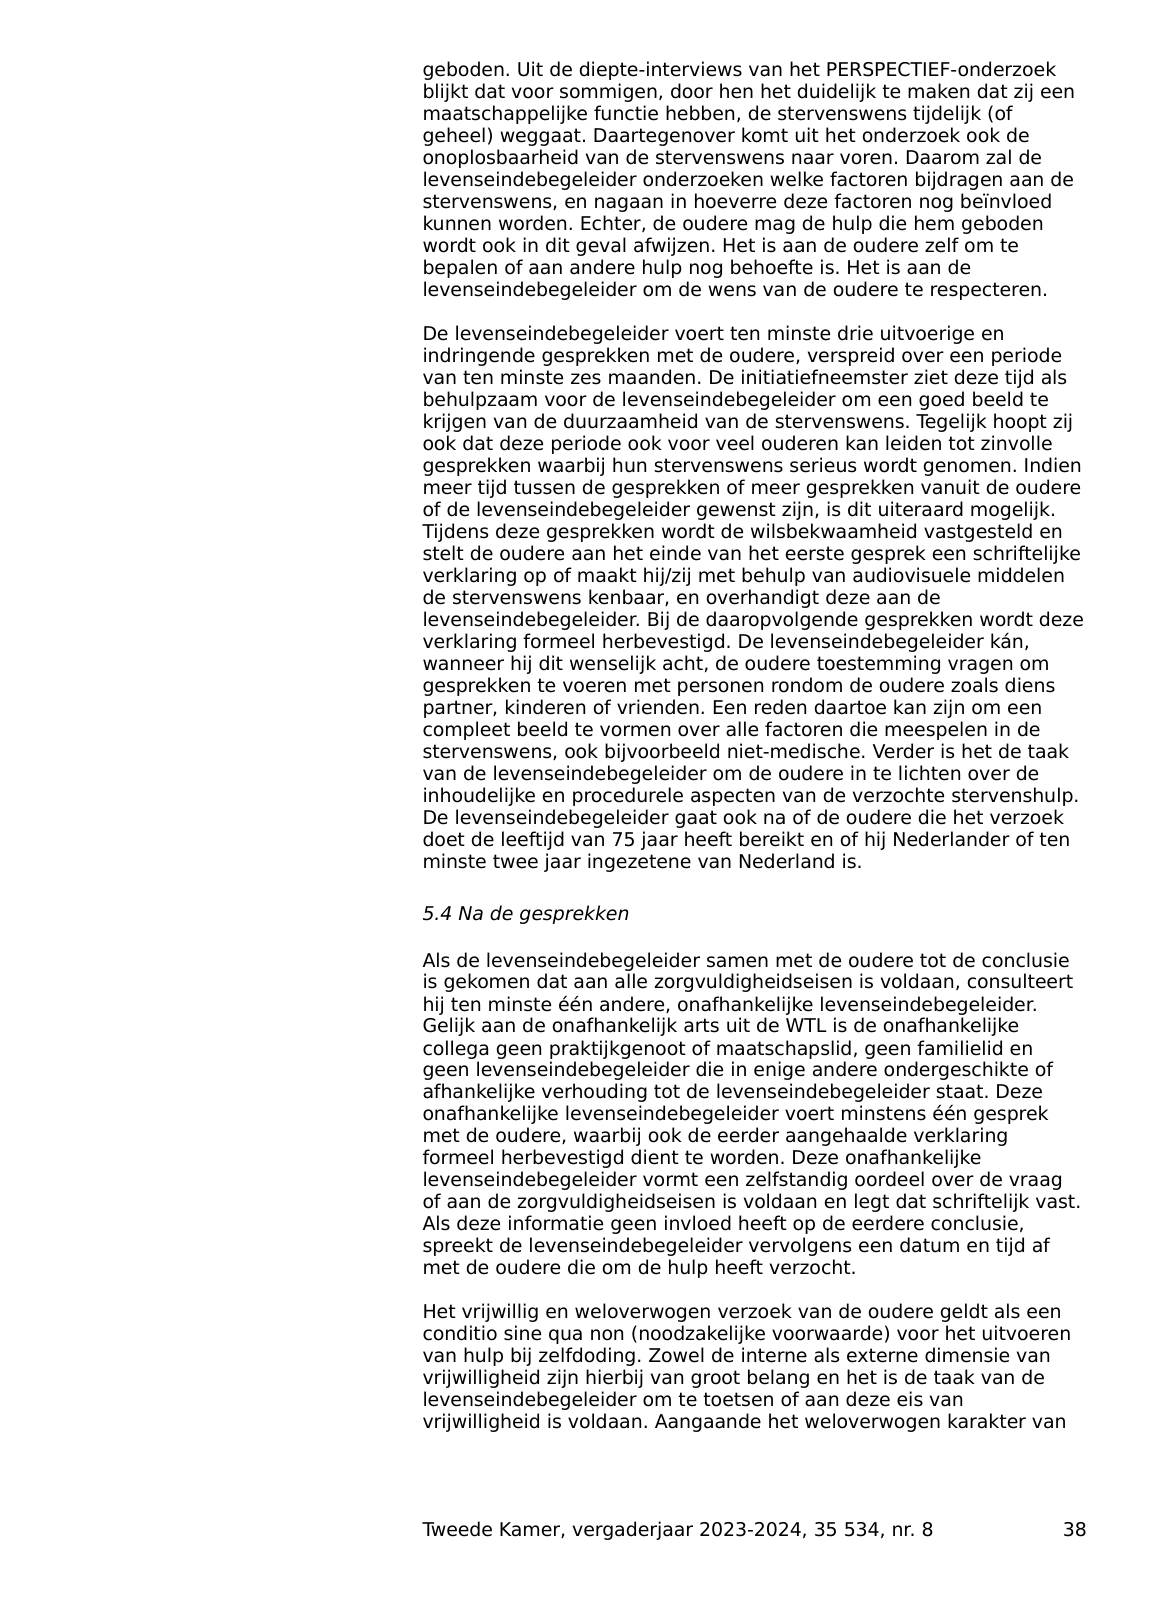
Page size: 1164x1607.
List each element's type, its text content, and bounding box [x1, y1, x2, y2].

text De levenseindebegeleider voert ten minste drie uitvoerige en indringende gesprekken met de oudere, verspreid over een periode van ten minste zes maanden. De initiatiefneemster ziet deze tijd als behulpzaam voor de levenseindebegeleider om een goed beeld te krijgen van de duurzaamheid van de stervenswens. Tegelijk hoopt zij ook dat deze periode ook voor veel ouderen kan leiden tot zinvolle gesprekken waarbij hun stervenswens serieus wordt genomen. Indien meer tijd tussen de gesprekken of meer gesprekken vanuit de oudere of de levenseindebegeleider gewenst zijn, is dit uiteraard mogelijk. Tijdens deze gesprekken wordt de wilsbekwaamheid vastgesteld en stelt de oudere aan het einde van het eerste gesprek een schriftelijke verklaring op of maakt hij/zij met behulp van audiovisuele middelen de stervenswens kenbaar, en overhandigt deze aan de levenseindebegeleider. Bij de daaropvolgende gesprekken wordt deze verklaring formeel herbevestigd. De levenseindebegeleider kán, wanneer hij dit wenselijk acht, de oudere toestemming vragen om gesprekken te voeren met personen rondom de oudere zoals diens partner, kinderen of vrienden. Een reden daartoe kan zijn om een compleet beeld te vormen over alle factoren die meespelen in de stervenswens, ook bijvoorbeeld niet-medische. Verder is het de taak van de levenseindebegeleider om de oudere in te lichten over de inhoudelijke en procedurele aspecten van de verzochte stervenshulp. De levenseindebegeleider gaat ook na of de oudere die het verzoek doet de leeftijd van 75 jaar heeft bereikt en of hij Nederlander of ten minste twee jaar ingezetene van Nederland is. [422, 323, 1087, 872]
text geboden. Uit de diepte-interviews van het PERSPECTIEF-onderzoek blijkt dat voor sommigen, door hen het duidelijk te maken dat zij een maatschappelijke functie hebben, de stervenswens tijdelijk (of geheel) weggaat. Daartegenover komt uit het onderzoek ook de onoplosbaarheid van de stervenswens naar voren. Daarom zal de levenseindebegeleider onderzoeken welke factoren bijdragen aan de stervenswens, en nagaan in hoeverre deze factoren nog beïnvloed kunnen worden. Echter, de oudere mag de hulp die hem geboden wordt ook in dit geval afwijzen. Het is aan de oudere zelf om te bepalen of aan andere hulp nog behoefte is. Het is aan de levenseindebegeleider om de wens van de oudere te respecteren. [422, 59, 1087, 301]
text Het vrijwillig en weloverwogen verzoek van de oudere geldt als een conditio sine qua non (noodzakelijke voorwaarde) voor het uitvoeren van hulp bij zelfdoding. Zowel de interne als externe dimensie van vrijwilligheid zijn hierbij van groot belang en het is de taak van de levenseindebegeleider om te toetsen of aan deze eis van vrijwilligheid is voldaan. Aangaande het weloverwogen karakter van [422, 1301, 1087, 1433]
subtitle 5.4 Na de gesprekken [422, 902, 1087, 924]
text Als de levenseindebegeleider samen met de oudere tot de conclusie is gekomen dat aan alle zorgvuldigheidseisen is voldaan, consulteert hij ten minste één andere, onafhankelijke levenseindebegeleider. Gelijk aan de onafhankelijk arts uit de WTL is de onafhankelijke collega geen praktijkgenoot of maatschapslid, geen familielid en geen levenseindebegeleider die in enige andere ondergeschikte of afhankelijke verhouding tot de levenseindebegeleider staat. Deze onafhankelijke levenseindebegeleider voert minstens één gesprek met de oudere, waarbij ook de eerder aangehaalde verklaring formeel herbevestigd dient te worden. Deze onafhankelijke levenseindebegeleider vormt een zelfstandig oordeel over de vraag of aan de zorgvuldigheidseisen is voldaan en legt dat schriftelijk vast. Als deze informatie geen invloed heeft op de eerdere conclusie, spreekt de levenseindebegeleider vervolgens een datum en tijd af met de oudere die om de hulp heeft verzocht. [422, 949, 1087, 1279]
